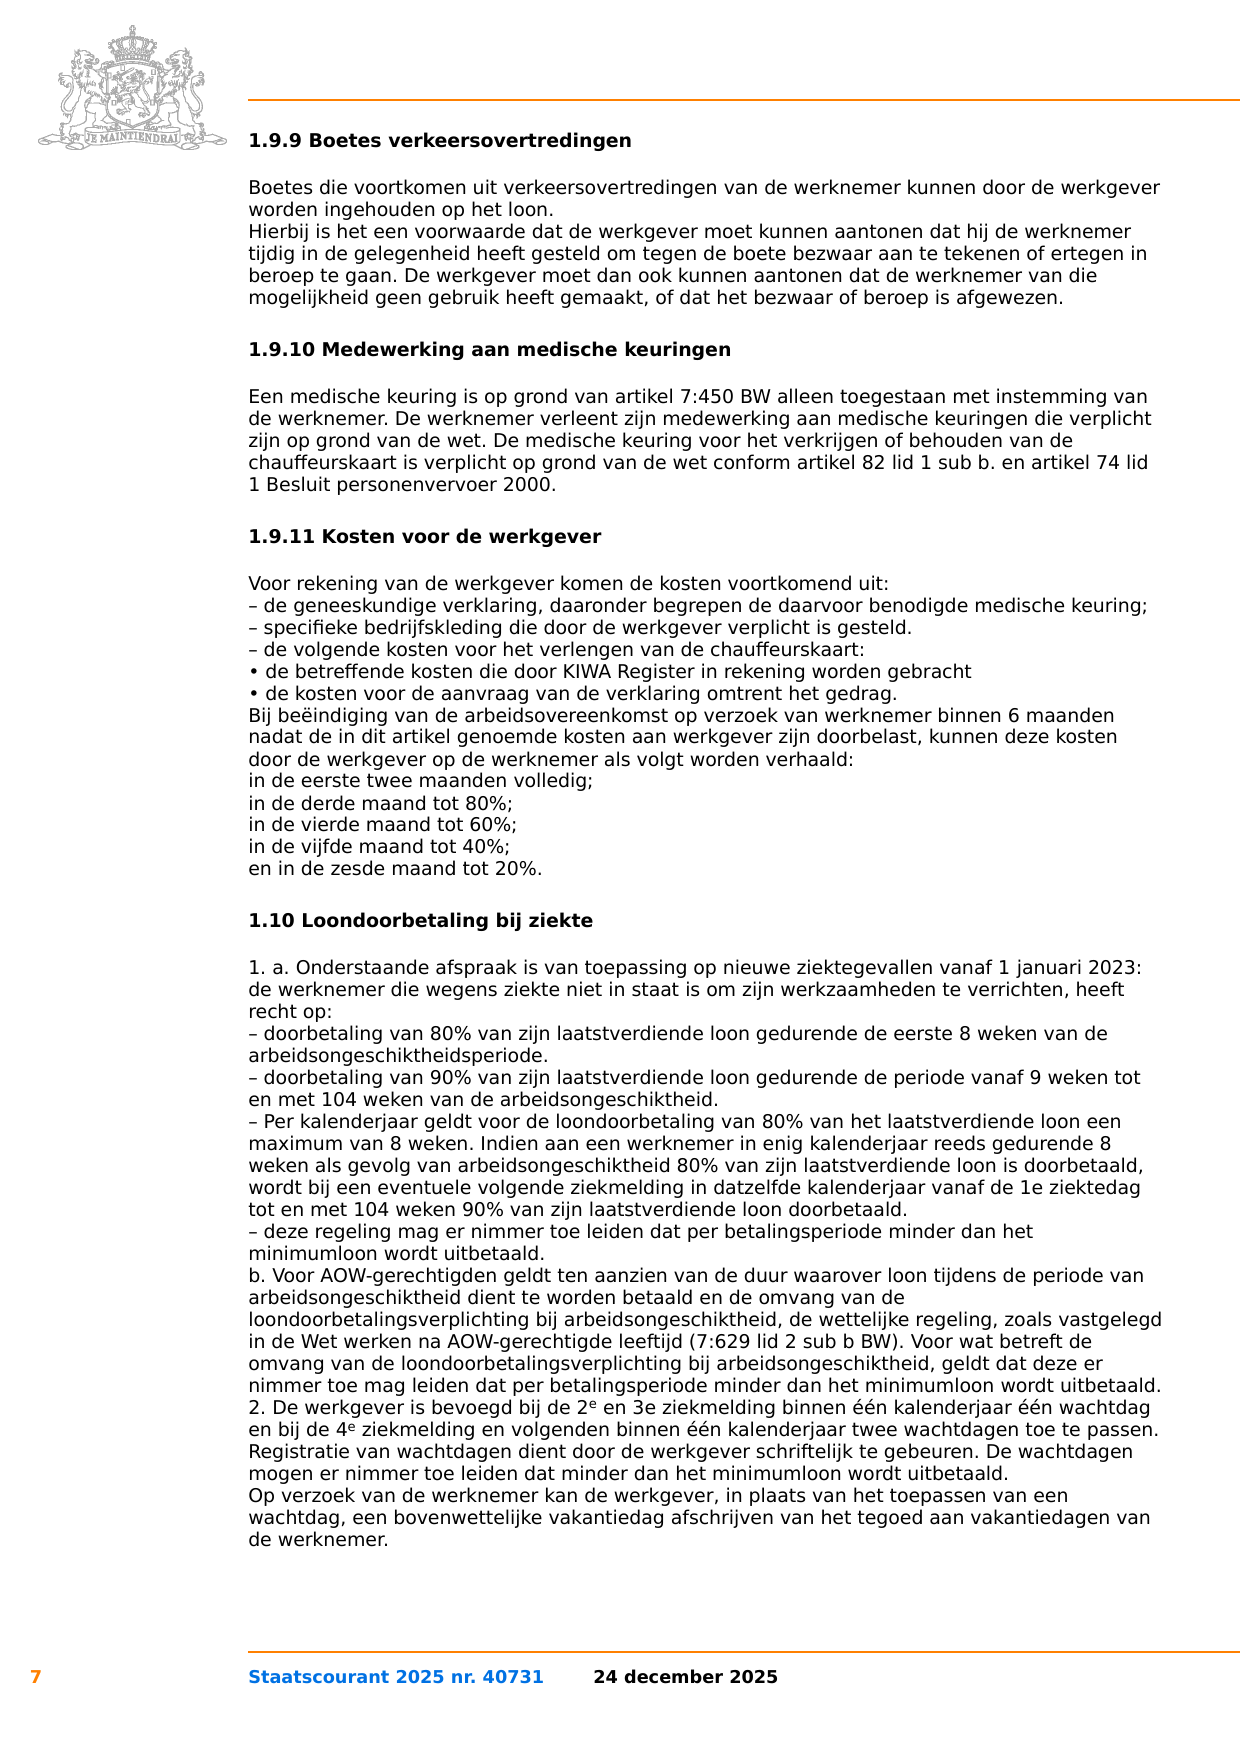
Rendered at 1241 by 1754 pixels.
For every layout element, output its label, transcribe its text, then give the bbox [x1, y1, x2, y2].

text 2. De werkgever is bevoegd bij de 2e en 3e ziekmelding binnen één kalenderjaar één wachtdag en bij de 4e ziekmelding en volgenden binnen één kalenderjaar twee wachtdagen toe te passen. Registratie van wachtdagen dient door de werkgever schriftelijk te gebeuren. De wachtdagen mogen er nimmer toe leiden dat minder dan het minimumloon wordt uitbetaald. [248, 1397, 1163, 1485]
text • de kosten voor de aanvraag van de verklaring omtrent het gedrag. [248, 682, 1163, 704]
text – Per kalenderjaar geldt voor de loondoorbetaling van 80% van het laatstverdiende loon een maximum van 8 weken. Indien aan een werknemer in enig kalenderjaar reeds gedurende 8 weken als gevolg van arbeidsongeschiktheid 80% van zijn laatstverdiende loon is doorbetaald, wordt bij een eventuele volgende ziekmelding in datzelfde kalenderjaar vanaf de 1e ziektedag tot en met 104 weken 90% van zijn laatstverdiende loon doorbetaald. [248, 1111, 1163, 1221]
picture [38, 25, 227, 150]
text in de derde maand tot 80%; [248, 792, 1163, 814]
text en in de zesde maand tot 20%. [248, 858, 1163, 880]
text Bij beëindiging van de arbeidsovereenkomst op verzoek van werknemer binnen 6 maanden nadat de in dit artikel genoemde kosten aan werkgever zijn doorbelast, kunnen deze kosten door de werkgever op de werknemer als volgt worden verhaald: [248, 704, 1163, 770]
text – doorbetaling van 90% van zijn laatstverdiende loon gedurende de periode vanaf 9 weken tot en met 104 weken van de arbeidsongeschiktheid. [248, 1067, 1163, 1111]
text Voor rekening van de werkgever komen de kosten voortkomend uit: [248, 573, 1163, 594]
subtitle 1.9.10 Medewerking aan medische keuringen [248, 339, 1163, 361]
text – de volgende kosten voor het verlengen van de chauffeurskaart: [248, 638, 1163, 661]
text 1. a. Onderstaande afspraak is van toepassing op nieuwe ziektegevallen vanaf 1 januari 2023: de werknemer die wegens ziekte niet in staat is om zijn werkzaamheden te verrichten, heeft recht op: [248, 957, 1163, 1023]
text Boetes die voortkomen uit verkeersovertredingen van de werknemer kunnen door de werkgever worden ingehouden op het loon. [248, 177, 1163, 221]
text Op verzoek van de werknemer kan de werkgever, in plaats van het toepassen van een wachtdag, een bovenwettelijke vakantiedag afschrijven van het tegoed aan vakantiedagen van de werknemer. [248, 1485, 1163, 1551]
subtitle 1.10 Loondoorbetaling bij ziekte [248, 910, 1163, 932]
text Hierbij is het een voorwaarde dat de werkgever moet kunnen aantonen dat hij de werknemer tijdig in de gelegenheid heeft gesteld om tegen de boete bezwaar aan te tekenen of ertegen in beroep te gaan. De werkgever moet dan ook kunnen aantonen dat de werknemer van die mogelijkheid geen gebruik heeft gemaakt, of dat het bezwaar of beroep is afgewezen. [248, 221, 1163, 309]
text b. Voor AOW-gerechtigden geldt ten aanzien van de duur waarover loon tijdens de periode van arbeidsongeschiktheid dient te worden betaald en de omvang van de loondoorbetalingsverplichting bij arbeidsongeschiktheid, de wettelijke regeling, zoals vastgelegd in de Wet werken na AOW-gerechtigde leeftijd (7:629 lid 2 sub b BW). Voor wat betreft de omvang van de loondoorbetalingsverplichting bij arbeidsongeschiktheid, geldt dat deze er nimmer toe mag leiden dat per betalingsperiode minder dan het minimumloon wordt uitbetaald. [248, 1265, 1163, 1397]
text in de vierde maand tot 60%; [248, 814, 1163, 836]
text – de geneeskundige verklaring, daaronder begrepen de daarvoor benodigde medische keuring; [248, 594, 1163, 617]
subtitle 1.9.11 Kosten voor de werkgever [248, 526, 1163, 548]
text in de vijfde maand tot 40%; [248, 836, 1163, 858]
text in de eerste twee maanden volledig; [248, 770, 1163, 792]
text – deze regeling mag er nimmer toe leiden dat per betalingsperiode minder dan het minimumloon wordt uitbetaald. [248, 1221, 1163, 1265]
text – doorbetaling van 80% van zijn laatstverdiende loon gedurende de eerste 8 weken van de arbeidsongeschiktheidsperiode. [248, 1023, 1163, 1067]
text – specifieke bedrijfskleding die door de werkgever verplicht is gesteld. [248, 617, 1163, 638]
text Een medische keuring is op grond van artikel 7:450 BW alleen toegestaan met instemming van de werknemer. De werknemer verleent zijn medewerking aan medische keuringen die verplicht zijn op grond van de wet. De medische keuring voor het verkrijgen of behouden van de chauffeurskaart is verplicht op grond van de wet conform artikel 82 lid 1 sub b. en artikel 74 lid 1 Besluit personenvervoer 2000. [248, 386, 1163, 496]
text • de betreffende kosten die door KIWA Register in rekening worden gebracht [248, 661, 1163, 682]
subtitle 1.9.9 Boetes verkeersovertredingen [248, 130, 1163, 152]
